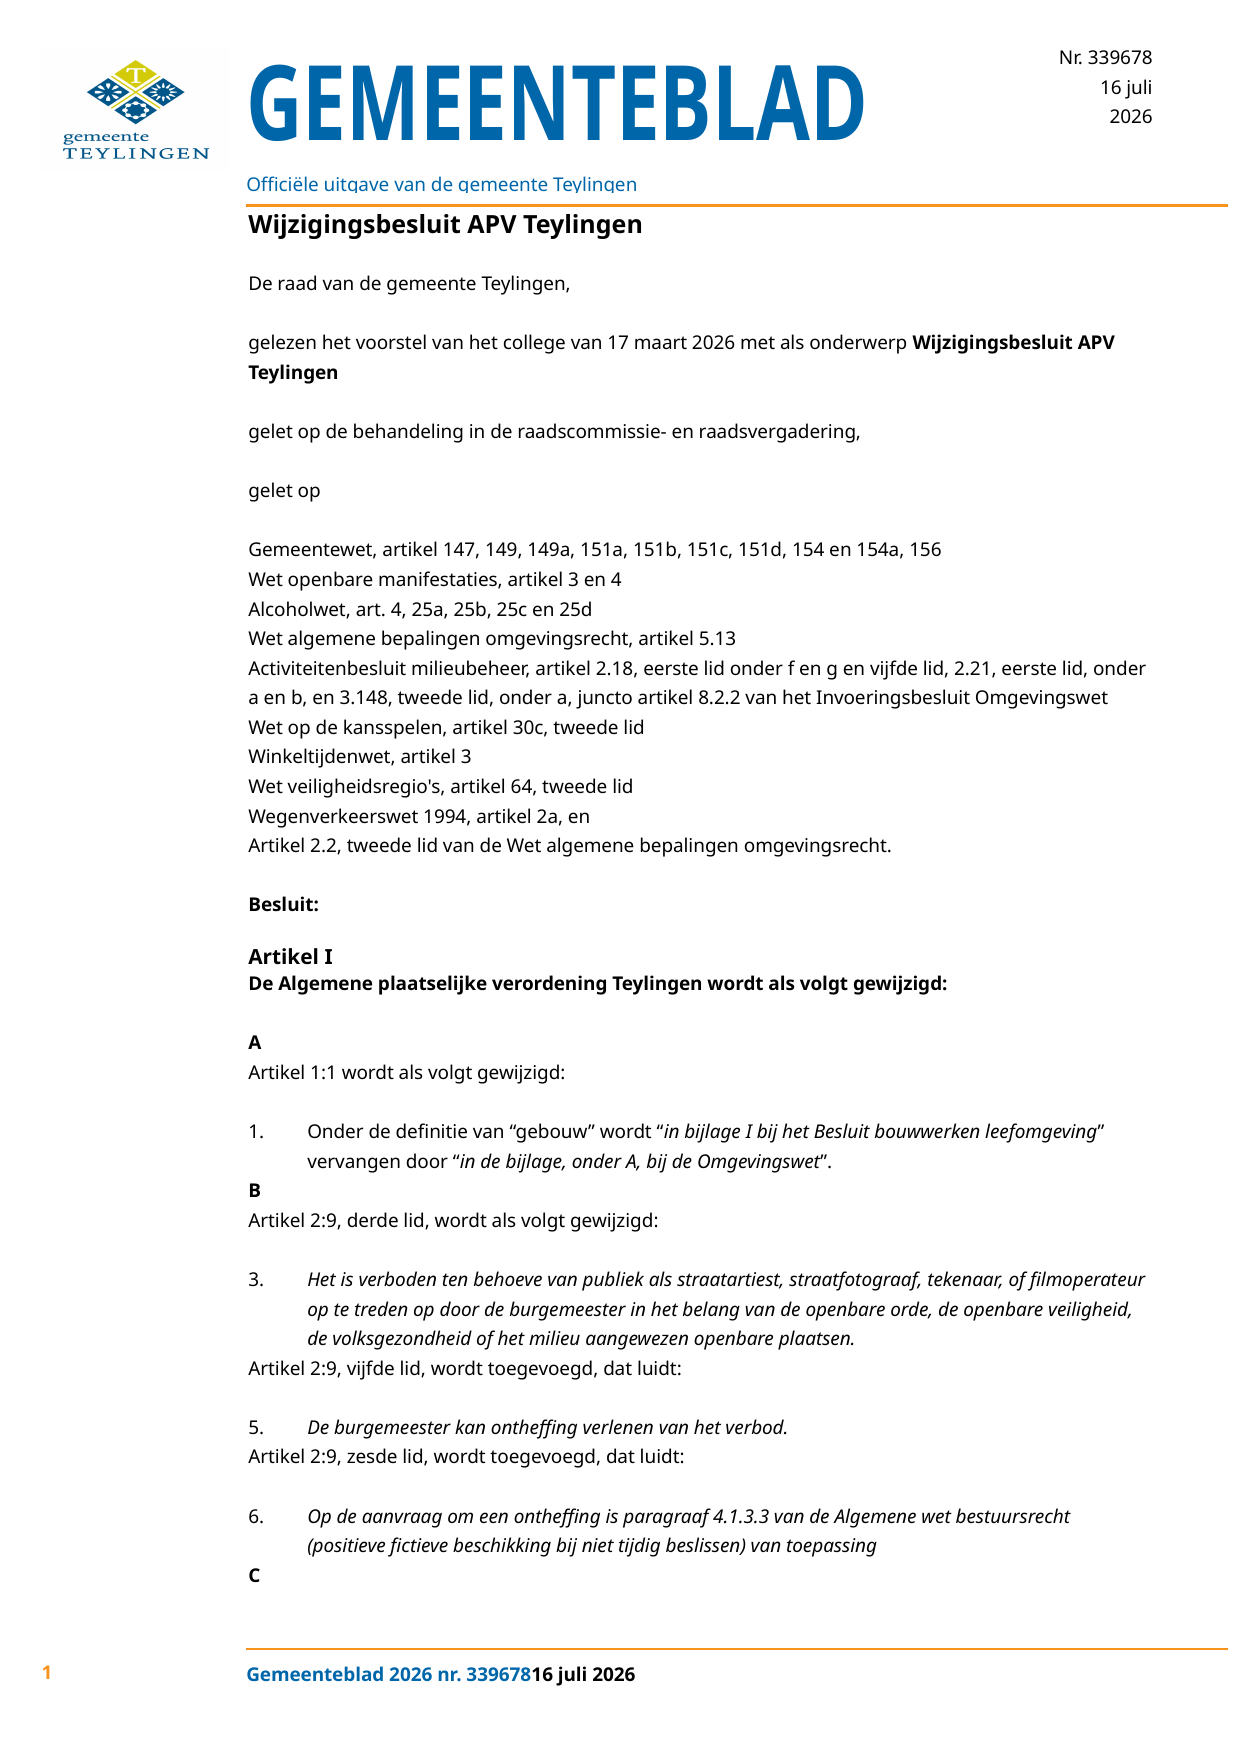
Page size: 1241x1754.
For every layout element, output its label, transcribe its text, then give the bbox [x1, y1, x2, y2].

text Wet algemene bepalingen omgevingsrecht, artikel 5.13 [248, 625, 1152, 651]
text Artikel 2:9, derde lid, wordt als volgt gewijzigd: [248, 1207, 1152, 1233]
text De Algemene plaatselijke verordening Teylingen wordt als volgt gewijzigd: [248, 970, 1152, 996]
text Artikel 2:9, vijfde lid, wordt toegevoegd, dat luidt: [248, 1355, 1152, 1381]
list Op de aanvraag om een ontheffing is paragraaf 4.1.3.3 van de Algemene wet bestuursrecht (positieve fictieve beschikking bij niet tijdig beslissen) van toepassing [248, 1503, 1152, 1558]
text gelet op de behandeling in de raadscommissie- en raadsvergadering, [248, 418, 1152, 444]
text Gemeentewet, artikel 147, 149, 149a, 151a, 151b, 151c, 151d, 154 en 154a, 156 [248, 537, 1152, 562]
text Activiteitenbesluit milieubeheer, artikel 2.18, eerste lid onder f en g en vijfde lid, 2.21, eerste lid, onder a en b, en 3.148, tweede lid, onder a, juncto artikel 8.2.2 van het Invoeringsbesluit Omgevingswet [248, 655, 1152, 710]
text Wet op de kansspelen, artikel 30c, tweede lid [248, 714, 1152, 740]
list De burgemeester kan ontheffing verlenen van het verbod. [248, 1414, 1152, 1440]
picture [41, 47, 231, 172]
text Wet openbare manifestaties, artikel 3 en 4 [248, 566, 1152, 592]
text Winkeltijdenwet, artikel 3 [248, 744, 1152, 769]
text Besluit: [248, 892, 1152, 917]
text gelet op [248, 477, 1152, 503]
text Alcoholwet, art. 4, 25a, 25b, 25c en 25d [248, 596, 1152, 621]
text Wet veiligheidsregio's, artikel 64, tweede lid [248, 773, 1152, 799]
text B [248, 1177, 1152, 1203]
text De raad van de gemeente Teylingen, [248, 270, 1152, 296]
text Artikel I [248, 942, 1152, 970]
text C [248, 1562, 1152, 1588]
text Wijzigingsbesluit APV Teylingen [248, 207, 1152, 241]
list Onder de definitie van “gebouw” wordt “in bijlage I bij het Besluit bouwwerken leefomgeving” vervangen door “in de bijlage, onder A, bij de Omgevingswet”. [248, 1118, 1152, 1174]
text Artikel 2:9, zesde lid, wordt toegevoegd, dat luidt: [248, 1444, 1152, 1469]
list Het is verboden ten behoeve van publiek als straatartiest, straatfotograaf, tekenaar, of filmoperateur op te treden op door de burgemeester in het belang van de openbare orde, de openbare veiligheid, de volksgezondheid of het milieu aangewezen openbare plaatsen. [248, 1266, 1152, 1351]
text A [248, 1029, 1152, 1055]
text Artikel 1:1 wordt als volgt gewijzigd: [248, 1059, 1152, 1085]
text Artikel 2.2, tweede lid van de Wet algemene bepalingen omgevingsrecht. [248, 832, 1152, 858]
text gelezen het voorstel van het college van 17 maart 2026 met als onderwerp Wijzigingsbesluit APV Teylingen [248, 329, 1152, 385]
text Wegenverkeerswet 1994, artikel 2a, en [248, 803, 1152, 828]
